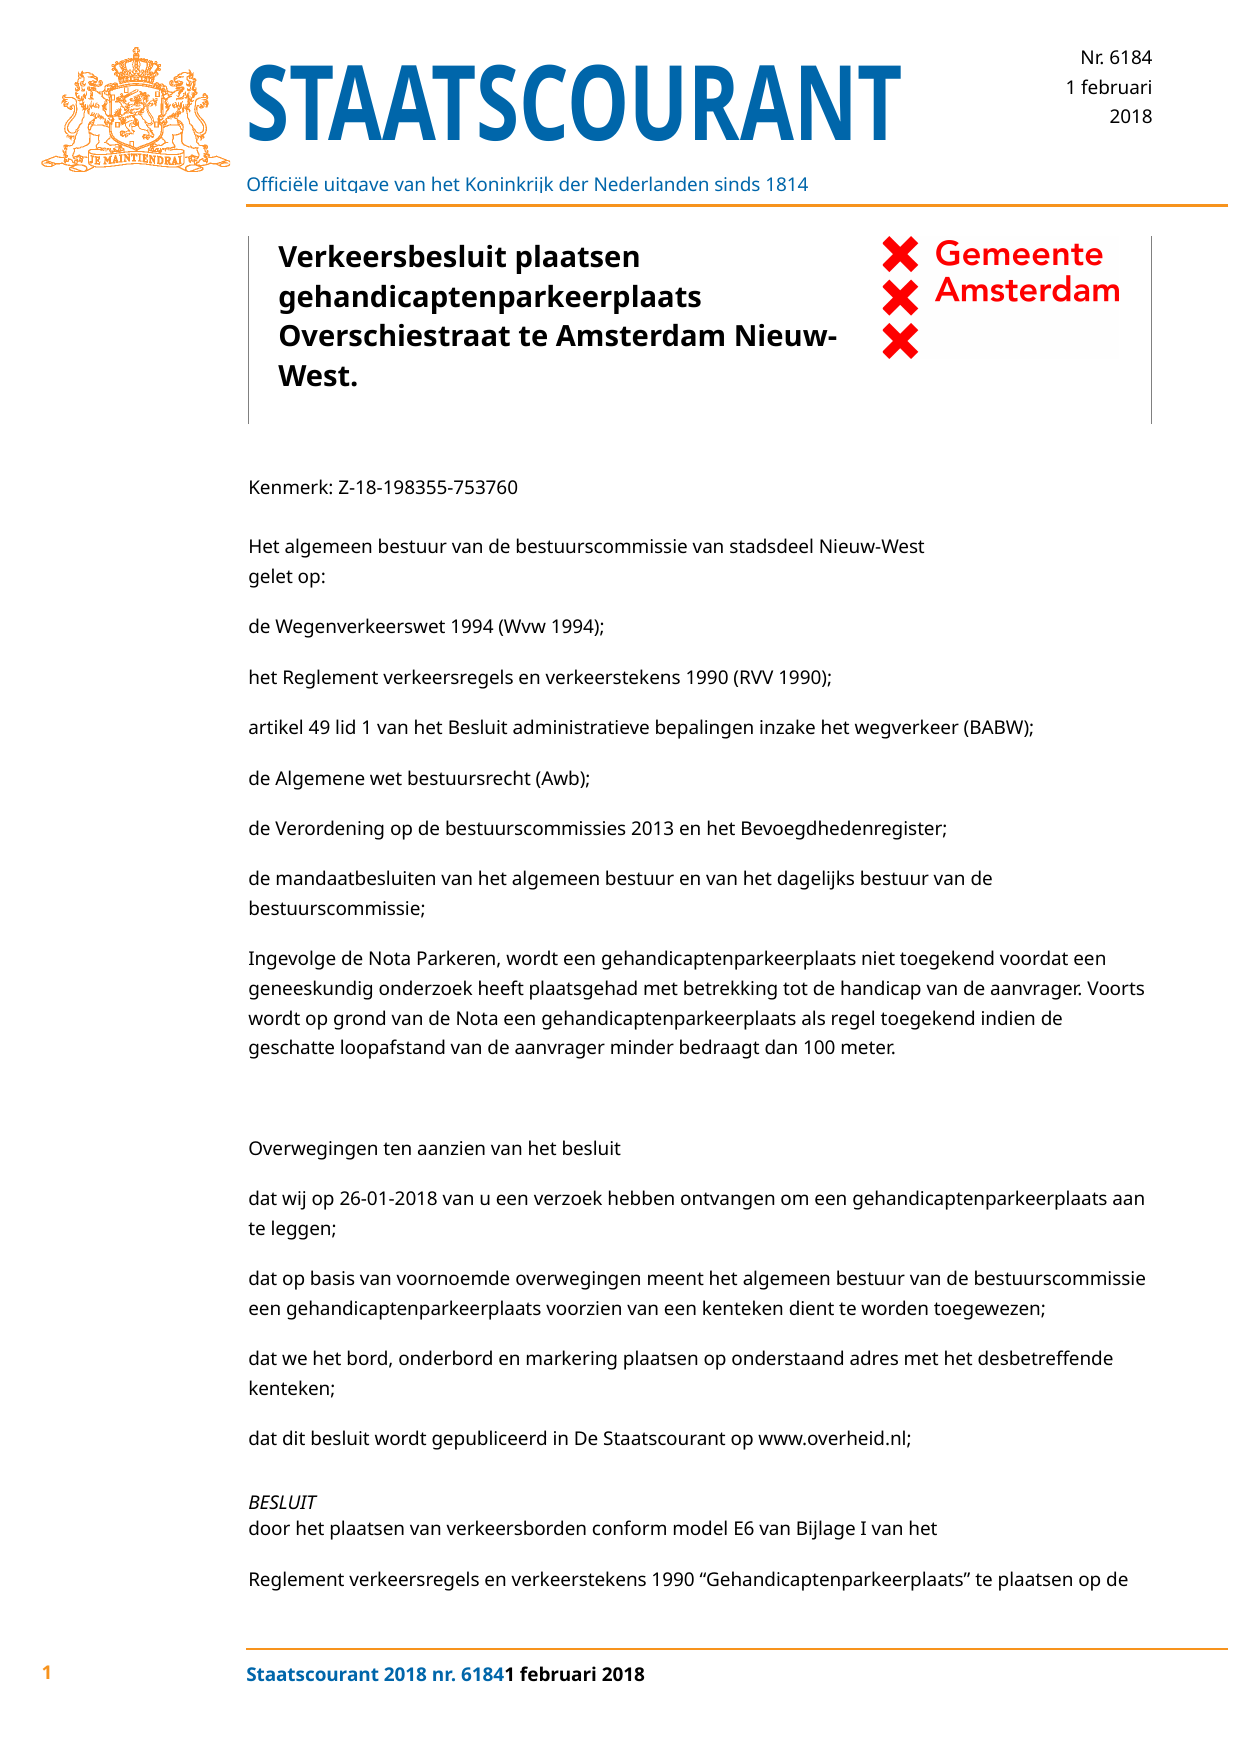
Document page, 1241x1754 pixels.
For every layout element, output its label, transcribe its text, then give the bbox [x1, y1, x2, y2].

text Reglement verkeersregels en verkeerstekens 1990 “Gehandicaptenparkeerplaats” te plaatsen op de [248, 1566, 1152, 1591]
text Overwegingen ten aanzien van het besluit [248, 1135, 1152, 1161]
text door het plaatsen van verkeersborden conform model E6 van Bijlage I van het [248, 1515, 1152, 1541]
text BESLUIT [248, 1489, 1152, 1515]
picture [41, 47, 231, 172]
table_header Verkeersbesluit plaatsen gehandicaptenparkeerplaats Overschiestraat te Amsterdam Nieuw-West. [249, 236, 850, 424]
table_header [850, 236, 1151, 424]
text Kenmerk: Z-18-198355-753760 [248, 474, 1152, 500]
text Het algemeen bestuur van de bestuurscommissie van stadsdeel Nieuw-West [248, 533, 1152, 559]
text dat wij op 26-01-2018 van u een verzoek hebben ontvangen om een gehandicaptenparkeerplaats aan te leggen; [248, 1186, 1152, 1241]
picture [882, 236, 1119, 359]
text de Wegenverkeerswet 1994 (Wvw 1994); [248, 613, 1152, 639]
text gelet op: [248, 563, 1152, 589]
text Ingevolge de Nota Parkeren, wordt een gehandicaptenparkeerplaats niet toegekend voordat een geneeskundig onderzoek heeft plaatsgehad met betrekking tot de handicap van de aanvrager. Voorts wordt op grond van de Nota een gehandicaptenparkeerplaats als regel toegekend indien de geschatte loopafstand van de aanvrager minder bedraagt dan 100 meter. [248, 946, 1152, 1060]
text de Verordening op de bestuurscommissies 2013 en het Bevoegdhedenregister; [248, 815, 1152, 841]
text artikel 49 lid 1 van het Besluit administratieve bepalingen inzake het wegverkeer (BABW); [248, 714, 1152, 740]
text de Algemene wet bestuursrecht (Awb); [248, 765, 1152, 791]
text dat dit besluit wordt gepubliceerd in De Staatscourant op www.overheid.nl; [248, 1426, 1152, 1451]
text de mandaatbesluiten van het algemeen bestuur en van het dagelijks bestuur van de bestuurscommissie; [248, 866, 1152, 921]
text dat we het bord, onderbord en markering plaatsen op onderstaand adres met het desbetreffende kenteken; [248, 1346, 1152, 1401]
text het Reglement verkeersregels en verkeerstekens 1990 (RVV 1990); [248, 664, 1152, 690]
text dat op basis van voornoemde overwegingen meent het algemeen bestuur van de bestuurscommissie een gehandicaptenparkeerplaats voorzien van een kenteken dient te worden toegewezen; [248, 1266, 1152, 1321]
